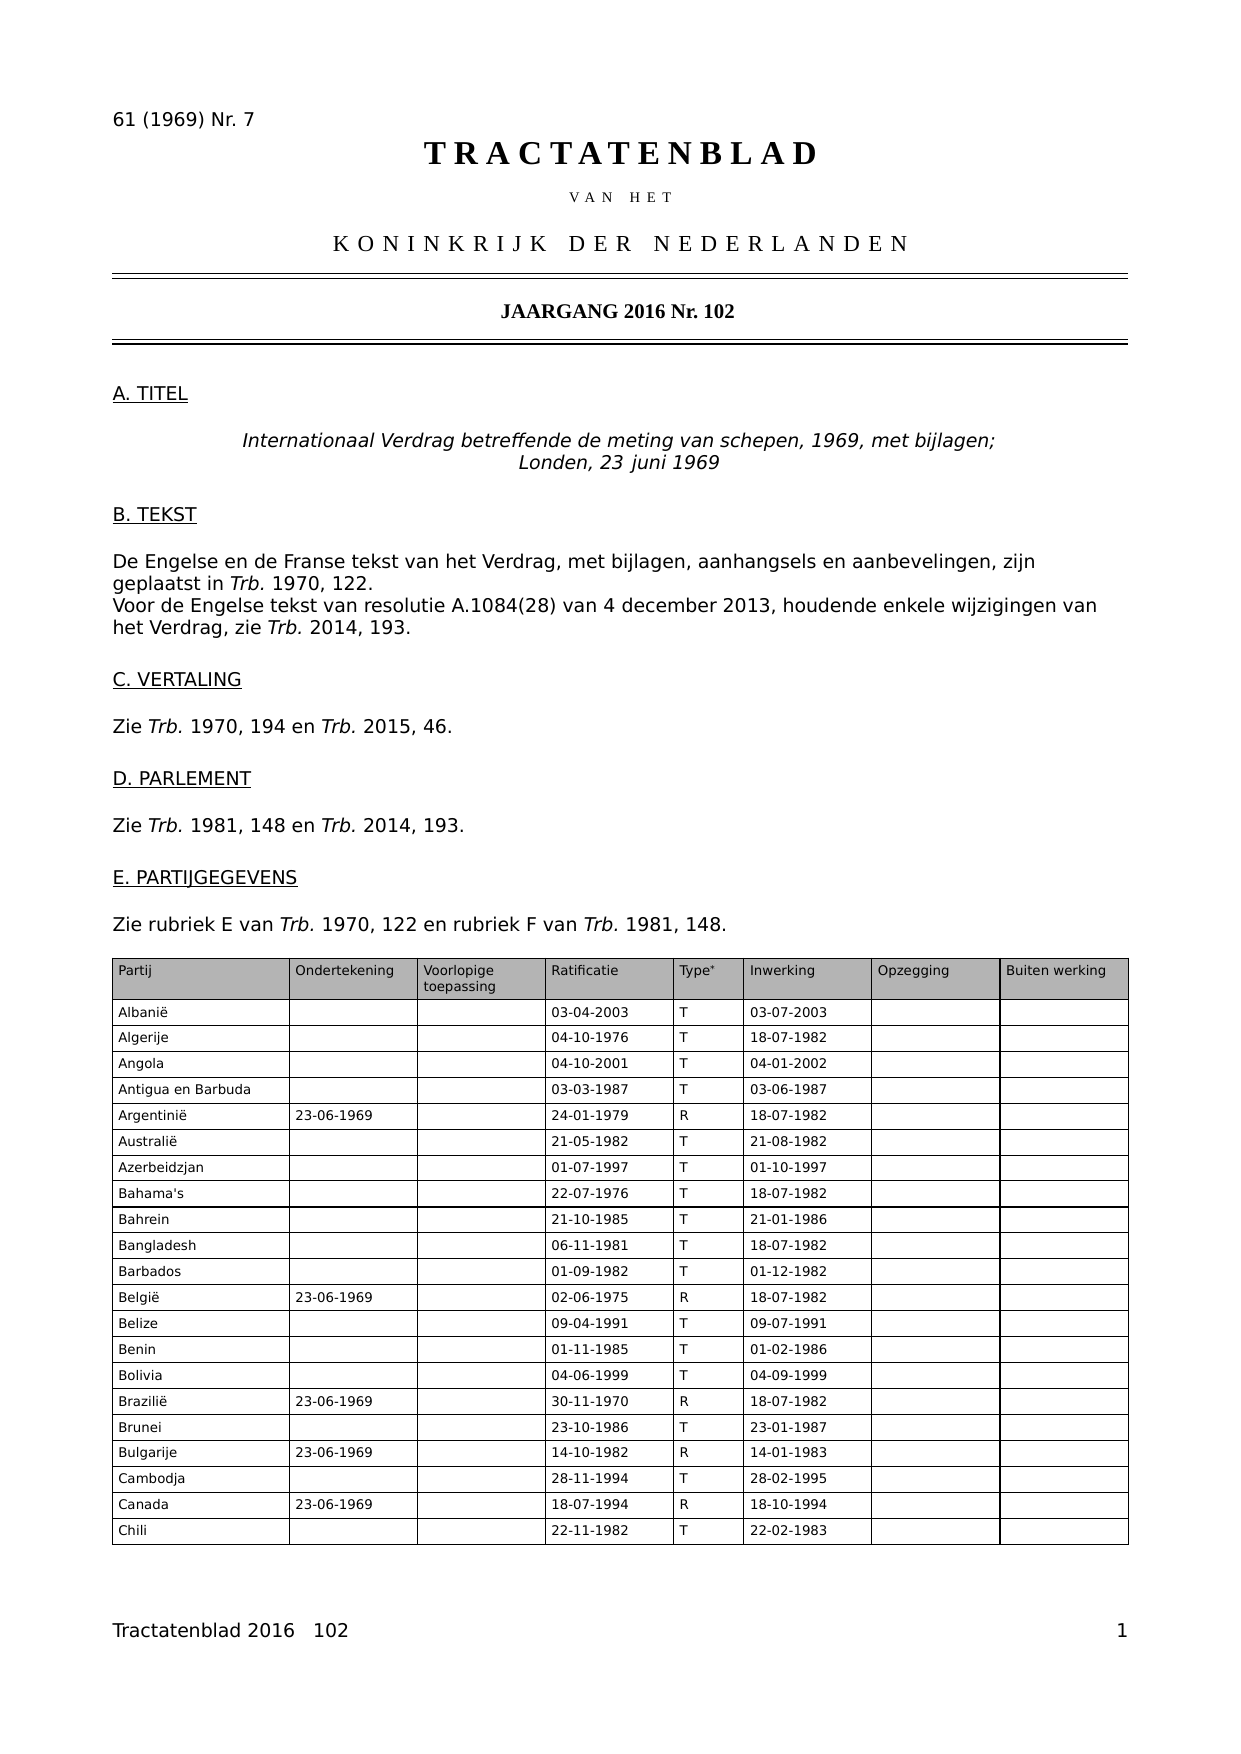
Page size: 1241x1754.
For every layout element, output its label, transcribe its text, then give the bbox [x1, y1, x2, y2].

table_cell T [674, 1311, 743, 1336]
table_header Inwerking [744, 959, 871, 999]
table_cell 18-07-1982 [744, 1285, 871, 1310]
table_cell [1001, 1233, 1128, 1258]
table_cell [290, 1259, 417, 1284]
table_cell T [674, 1156, 743, 1180]
table_cell 02-06-1975 [546, 1285, 673, 1310]
table_cell [418, 1156, 545, 1180]
table_cell 01-12-1982 [744, 1259, 871, 1284]
table_cell Bahama's [113, 1181, 289, 1206]
table_cell [1001, 1181, 1128, 1206]
table_cell [418, 1389, 545, 1414]
table_cell 06-11-1981 [546, 1233, 673, 1258]
table_cell 21-08-1982 [744, 1130, 871, 1154]
table_cell 01-09-1982 [546, 1259, 673, 1284]
table_cell [1001, 1467, 1128, 1492]
table_cell 04-10-2001 [546, 1052, 673, 1077]
table_cell 18-07-1982 [744, 1104, 871, 1128]
table_cell [290, 1415, 417, 1440]
table_cell 23-06-1969 [290, 1441, 417, 1466]
table_cell T [674, 1233, 743, 1258]
table_cell R [674, 1389, 743, 1414]
table_cell T [674, 1181, 743, 1206]
table_cell Antigua en Barbuda [113, 1078, 289, 1103]
table_cell T [674, 1026, 743, 1051]
table_cell [290, 1181, 417, 1206]
table_cell 22-11-1982 [546, 1519, 673, 1543]
table_cell [872, 1441, 999, 1466]
subtitle D. PARLEMENT [112, 768, 1128, 789]
table_cell [872, 1285, 999, 1310]
text Internationaal Verdrag betreffende de meting van schepen, 1969, met bijlagen; [112, 430, 1128, 452]
table_cell [1001, 1285, 1128, 1310]
table_cell Bulgarije [113, 1441, 289, 1466]
table_cell Benin [113, 1337, 289, 1362]
table_cell 04-09-1999 [744, 1363, 871, 1388]
table_cell [290, 1363, 417, 1388]
table_cell [1001, 1156, 1128, 1180]
table_cell [418, 1233, 545, 1258]
text Zie Trb. 1981, 148 en Trb. 2014, 193. [112, 814, 1128, 837]
table_cell [418, 1337, 545, 1362]
table_cell T [674, 1052, 743, 1077]
table_header Type* [674, 959, 743, 999]
table_cell 18-10-1994 [744, 1493, 871, 1518]
table_cell [872, 1311, 999, 1336]
table_cell [872, 1337, 999, 1362]
table_cell [872, 1156, 999, 1180]
text Zie Trb. 1970, 194 en Trb. 2015, 46. [112, 716, 1128, 738]
table_cell [418, 1311, 545, 1336]
table_cell 18-07-1982 [744, 1026, 871, 1051]
table_cell [290, 1208, 417, 1232]
table_cell 04-01-2002 [744, 1052, 871, 1077]
table_cell 22-02-1983 [744, 1519, 871, 1543]
table_cell [1001, 1415, 1128, 1440]
subtitle C. VERTALING [112, 669, 1128, 691]
table_cell [872, 1052, 999, 1077]
table_cell T [674, 1078, 743, 1103]
table_cell [872, 1467, 999, 1492]
table_cell [418, 1519, 545, 1543]
table_cell Angola [113, 1052, 289, 1077]
table_cell 28-11-1994 [546, 1467, 673, 1492]
text De Engelse en de Franse tekst van het Verdrag, met bijlagen, aanhangsels en aanbevelingen, zijn geplaatst in Trb. 1970, 122. [112, 551, 1128, 595]
text 61 (1969) Nr. 7 [112, 109, 1128, 131]
table_cell [1001, 1052, 1128, 1077]
table_cell [1001, 1130, 1128, 1154]
table_cell Cambodja [113, 1467, 289, 1492]
table_cell [418, 1026, 545, 1051]
table_cell Canada [113, 1493, 289, 1518]
table_cell [418, 1078, 545, 1103]
table_cell [418, 1259, 545, 1284]
table_cell Belize [113, 1311, 289, 1336]
table_cell [290, 1052, 417, 1077]
table_cell T [674, 1000, 743, 1025]
table_cell T [674, 1259, 743, 1284]
table_cell 04-10-1976 [546, 1026, 673, 1051]
table_cell 30-11-1970 [546, 1389, 673, 1414]
table_cell Bolivia [113, 1363, 289, 1388]
table_cell 18-07-1994 [546, 1493, 673, 1518]
table_cell 14-01-1983 [744, 1441, 871, 1466]
table_cell [872, 1078, 999, 1103]
table_cell T [674, 1519, 743, 1543]
table_cell [872, 1519, 999, 1543]
table_cell 21-01-1986 [744, 1208, 871, 1232]
table_cell 23-06-1969 [290, 1493, 417, 1518]
table_cell [872, 1181, 999, 1206]
text TRACTATENBLAD [112, 133, 1128, 172]
table_cell 01-02-1986 [744, 1337, 871, 1362]
table_cell 09-04-1991 [546, 1311, 673, 1336]
text Londen, 23 juni 1969 [112, 452, 1128, 474]
table_header Ondertekening [290, 959, 417, 999]
table_cell [290, 1519, 417, 1543]
subtitle E. PARTIJGEGEVENS [112, 867, 1128, 888]
table_header Voorlopige toepassing [418, 959, 545, 999]
table_cell [872, 1104, 999, 1128]
table_cell [872, 1493, 999, 1518]
text Zie rubriek E van Trb. 1970, 122 en rubriek F van Trb. 1981, 148. [112, 913, 1128, 936]
table_cell Algerije [113, 1026, 289, 1051]
text KONINKRIJK DER NEDERLANDEN [112, 229, 1128, 256]
table_cell Azerbeidzjan [113, 1156, 289, 1180]
table_cell Bahrein [113, 1208, 289, 1232]
table_cell [418, 1181, 545, 1206]
table_cell [1001, 1026, 1128, 1051]
table_cell [418, 1052, 545, 1077]
table_cell T [674, 1130, 743, 1154]
table_cell [1001, 1104, 1128, 1128]
table_cell 23-10-1986 [546, 1415, 673, 1440]
table_cell [872, 1026, 999, 1051]
table_cell [290, 1026, 417, 1051]
table_cell Barbados [113, 1259, 289, 1284]
table_cell 18-07-1982 [744, 1389, 871, 1414]
subtitle B. TEKST [112, 504, 1128, 526]
table_header Ratificatie [546, 959, 673, 999]
table_cell T [674, 1467, 743, 1492]
table_cell 09-07-1991 [744, 1311, 871, 1336]
table_cell [290, 1130, 417, 1154]
table_cell [872, 1208, 999, 1232]
table_header Partij [113, 959, 289, 999]
table_cell Bangladesh [113, 1233, 289, 1258]
table_cell Chili [113, 1519, 289, 1543]
table_cell 14-10-1982 [546, 1441, 673, 1466]
table_cell Brazilië [113, 1389, 289, 1414]
table_cell [290, 1233, 417, 1258]
table_cell R [674, 1493, 743, 1518]
table_cell T [674, 1337, 743, 1362]
table_cell [290, 1156, 417, 1180]
table_cell 23-06-1969 [290, 1389, 417, 1414]
table_cell [290, 1337, 417, 1362]
table_cell 01-10-1997 [744, 1156, 871, 1180]
table_cell [418, 1467, 545, 1492]
table_cell 01-11-1985 [546, 1337, 673, 1362]
table_cell [1001, 1337, 1128, 1362]
table_cell [872, 1389, 999, 1414]
table_cell [1001, 1259, 1128, 1284]
text VAN HET [112, 189, 1128, 206]
table_cell [872, 1415, 999, 1440]
table_cell Brunei [113, 1415, 289, 1440]
table_cell 22-07-1976 [546, 1181, 673, 1206]
table_cell [418, 1493, 545, 1518]
table_cell [872, 1130, 999, 1154]
table_cell [418, 1000, 545, 1025]
text JAARGANG 2016 Nr. 102 [112, 299, 1128, 323]
table_cell R [674, 1441, 743, 1466]
table_cell Albanië [113, 1000, 289, 1025]
table_cell Australië [113, 1130, 289, 1154]
table_cell [1001, 1389, 1128, 1414]
table_cell T [674, 1415, 743, 1440]
table_header Buiten werking [1001, 959, 1128, 999]
table_cell 28-02-1995 [744, 1467, 871, 1492]
table_cell 21-05-1982 [546, 1130, 673, 1154]
table_cell [418, 1441, 545, 1466]
table_cell [872, 1363, 999, 1388]
table_cell 03-06-1987 [744, 1078, 871, 1103]
table_cell 21-10-1985 [546, 1208, 673, 1232]
table_cell [290, 1311, 417, 1336]
table_cell T [674, 1363, 743, 1388]
table_cell 24-01-1979 [546, 1104, 673, 1128]
table_cell [872, 1233, 999, 1258]
table_cell 18-07-1982 [744, 1181, 871, 1206]
table_cell R [674, 1104, 743, 1128]
table_cell 23-06-1969 [290, 1104, 417, 1128]
table_cell [1001, 1000, 1128, 1025]
table_cell 03-07-2003 [744, 1000, 871, 1025]
table_cell [1001, 1493, 1128, 1518]
table_cell België [113, 1285, 289, 1310]
table_cell R [674, 1285, 743, 1310]
table_cell 03-04-2003 [546, 1000, 673, 1025]
table_header Opzegging [872, 959, 999, 999]
table_cell [1001, 1078, 1128, 1103]
table_cell [1001, 1519, 1128, 1543]
table_cell [872, 1259, 999, 1284]
table_cell [418, 1363, 545, 1388]
table_cell [290, 1078, 417, 1103]
subtitle A. TITEL [112, 383, 1128, 405]
table_cell 23-06-1969 [290, 1285, 417, 1310]
table_cell [1001, 1208, 1128, 1232]
table_cell [872, 1000, 999, 1025]
table_cell [418, 1285, 545, 1310]
text Voor de Engelse tekst van resolutie A.1084(28) van 4 december 2013, houdende enkele wijzigingen van het Verdrag, zie Trb. 2014, 193. [112, 595, 1128, 639]
table_cell T [674, 1208, 743, 1232]
table_cell [418, 1415, 545, 1440]
table_cell [1001, 1363, 1128, 1388]
table_cell [290, 1467, 417, 1492]
table_cell 23-01-1987 [744, 1415, 871, 1440]
table_cell [418, 1104, 545, 1128]
table_cell [290, 1000, 417, 1025]
table_cell [418, 1130, 545, 1154]
table_cell 03-03-1987 [546, 1078, 673, 1103]
table_cell 18-07-1982 [744, 1233, 871, 1258]
table_cell [1001, 1311, 1128, 1336]
table_cell [418, 1208, 545, 1232]
table_cell Argentinië [113, 1104, 289, 1128]
table_cell 01-07-1997 [546, 1156, 673, 1180]
table_cell [1001, 1441, 1128, 1466]
table_cell 04-06-1999 [546, 1363, 673, 1388]
